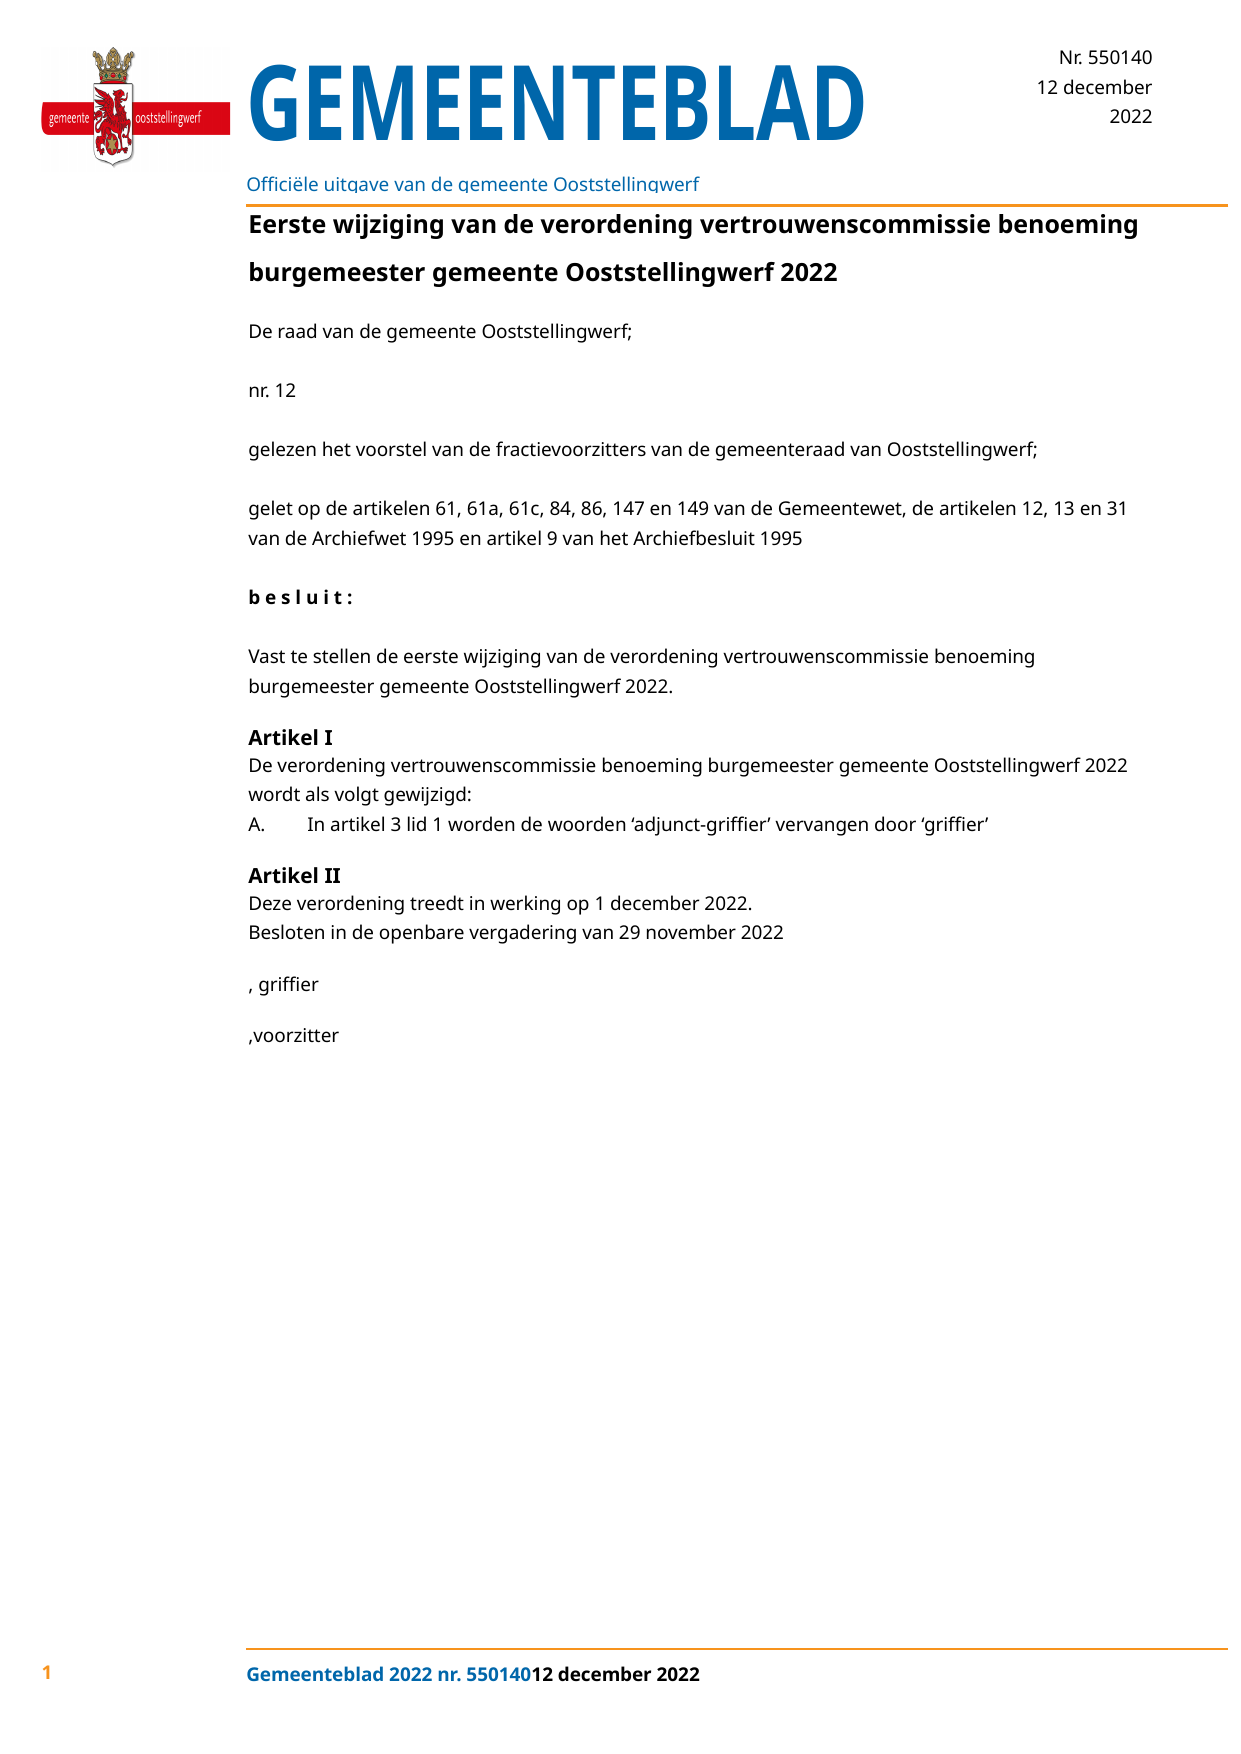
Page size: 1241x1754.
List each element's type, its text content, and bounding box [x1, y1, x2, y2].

list In artikel 3 lid 1 worden de woorden ‘adjunct-griffier’ vervangen door ‘griffier’ [248, 811, 1152, 837]
text Vast te stellen de eerste wijziging van de verordening vertrouwenscommissie benoeming burgemeester gemeente Ooststellingwerf 2022. [248, 643, 1152, 699]
text ,voorzitter [248, 1022, 1152, 1048]
text , griffier [248, 971, 1152, 997]
text Eerste wijziging van de verordening vertrouwenscommissie benoeming burgemeester gemeente Ooststellingwerf 2022 [248, 207, 1152, 288]
text gelet op de artikelen 61, 61a, 61c, 84, 86, 147 en 149 van de Gemeentewet, de artikelen 12, 13 en 31 van de Archiefwet 1995 en artikel 9 van het Archiefbesluit 1995 [248, 495, 1152, 551]
text De verordening vertrouwenscommissie benoeming burgemeester gemeente Ooststellingwerf 2022 wordt als volgt gewijzigd: [248, 752, 1152, 807]
text Besloten in de openbare vergadering van 29 november 2022 [248, 919, 1152, 945]
text nr. 12 [248, 377, 1152, 403]
text b e s l u i t : [248, 584, 1152, 610]
text Deze verordening treedt in werking op 1 december 2022. [248, 890, 1152, 916]
text Artikel I [248, 723, 1152, 752]
picture [41, 47, 231, 172]
text Artikel II [248, 861, 1152, 890]
text De raad van de gemeente Ooststellingwerf; [248, 318, 1152, 344]
text gelezen het voorstel van de fractievoorzitters van de gemeenteraad van Ooststellingwerf; [248, 436, 1152, 462]
